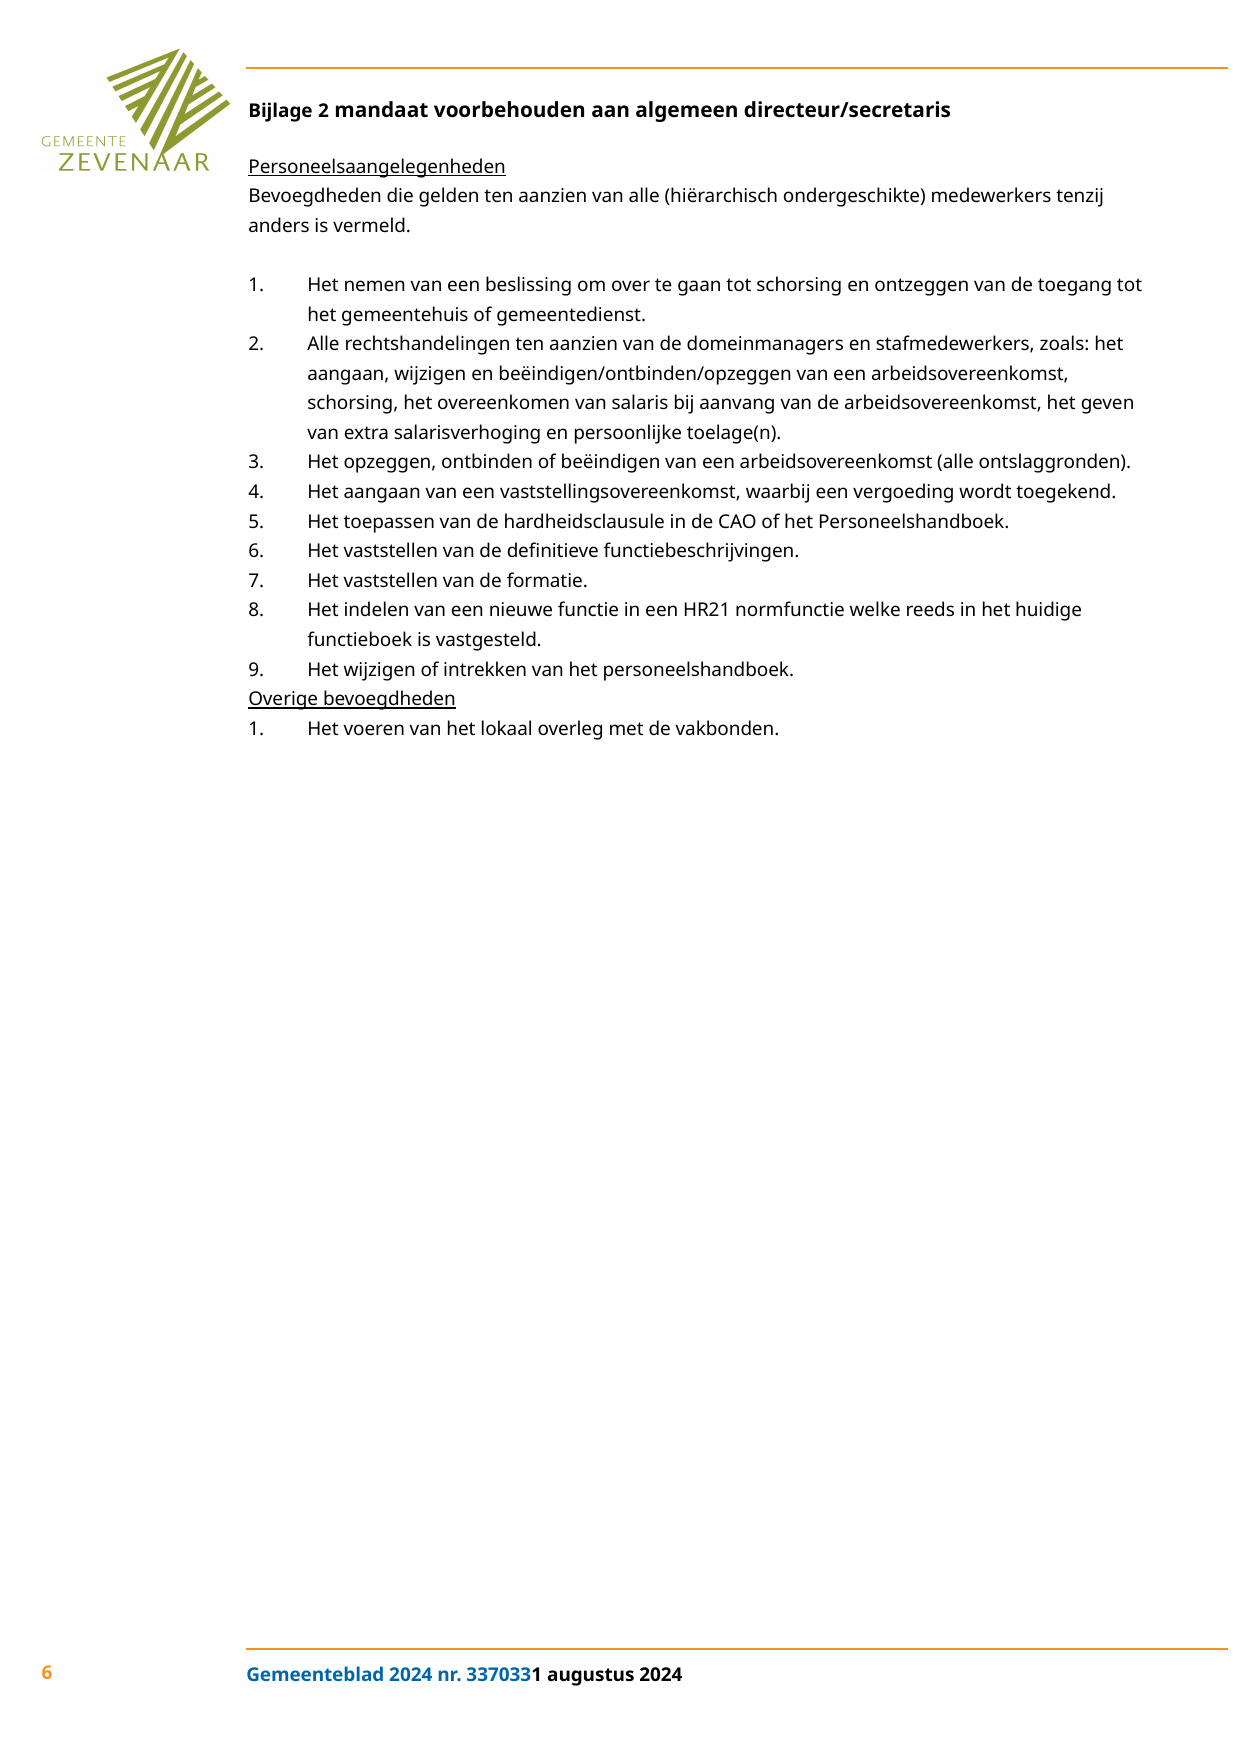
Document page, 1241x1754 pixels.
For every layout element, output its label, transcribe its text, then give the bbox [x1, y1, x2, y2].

list Alle rechtshandelingen ten aanzien van de domeinmanagers en stafmedewerkers, zoals: het aangaan, wijzigen en beëindigen/ontbinden/opzeggen van een arbeidsovereenkomst, schorsing, het overeenkomen van salaris bij aanvang van de arbeidsovereenkomst, het geven van extra salarisverhoging en persoonlijke toelage(n). [248, 330, 1152, 445]
list Het vaststellen van de definitieve functiebeschrijvingen. [248, 537, 1152, 563]
list Het vaststellen van de formatie. [248, 567, 1152, 593]
picture [41, 47, 231, 172]
text Bevoegdheden die gelden ten aanzien van alle (hiërarchisch ondergeschikte) medewerkers tenzij anders is vermeld. [248, 182, 1152, 238]
list Het indelen van een nieuwe functie in een HR21 normfunctie welke reeds in het huidige functieboek is vastgesteld. [248, 597, 1152, 652]
list Het toepassen van de hardheidsclausule in de CAO of het Personeelshandboek. [248, 508, 1152, 534]
text Personeelsaangelegenheden [248, 153, 1152, 179]
list Het wijzigen of intrekken van het personeelshandboek. [248, 656, 1152, 682]
text Bijlage 2 mandaat voorbehouden aan algemeen directeur/secretaris [248, 95, 1152, 123]
list Het voeren van het lokaal overleg met de vakbonden. [248, 715, 1152, 741]
text Overige bevoegdheden [248, 685, 1152, 711]
list Het opzeggen, ontbinden of beëindigen van een arbeidsovereenkomst (alle ontslaggronden). [248, 449, 1152, 474]
list Het aangaan van een vaststellingsovereenkomst, waarbij een vergoeding wordt toegekend. [248, 478, 1152, 504]
list Het nemen van een beslissing om over te gaan tot schorsing en ontzeggen van de toegang tot het gemeentehuis of gemeentedienst. [248, 271, 1152, 327]
